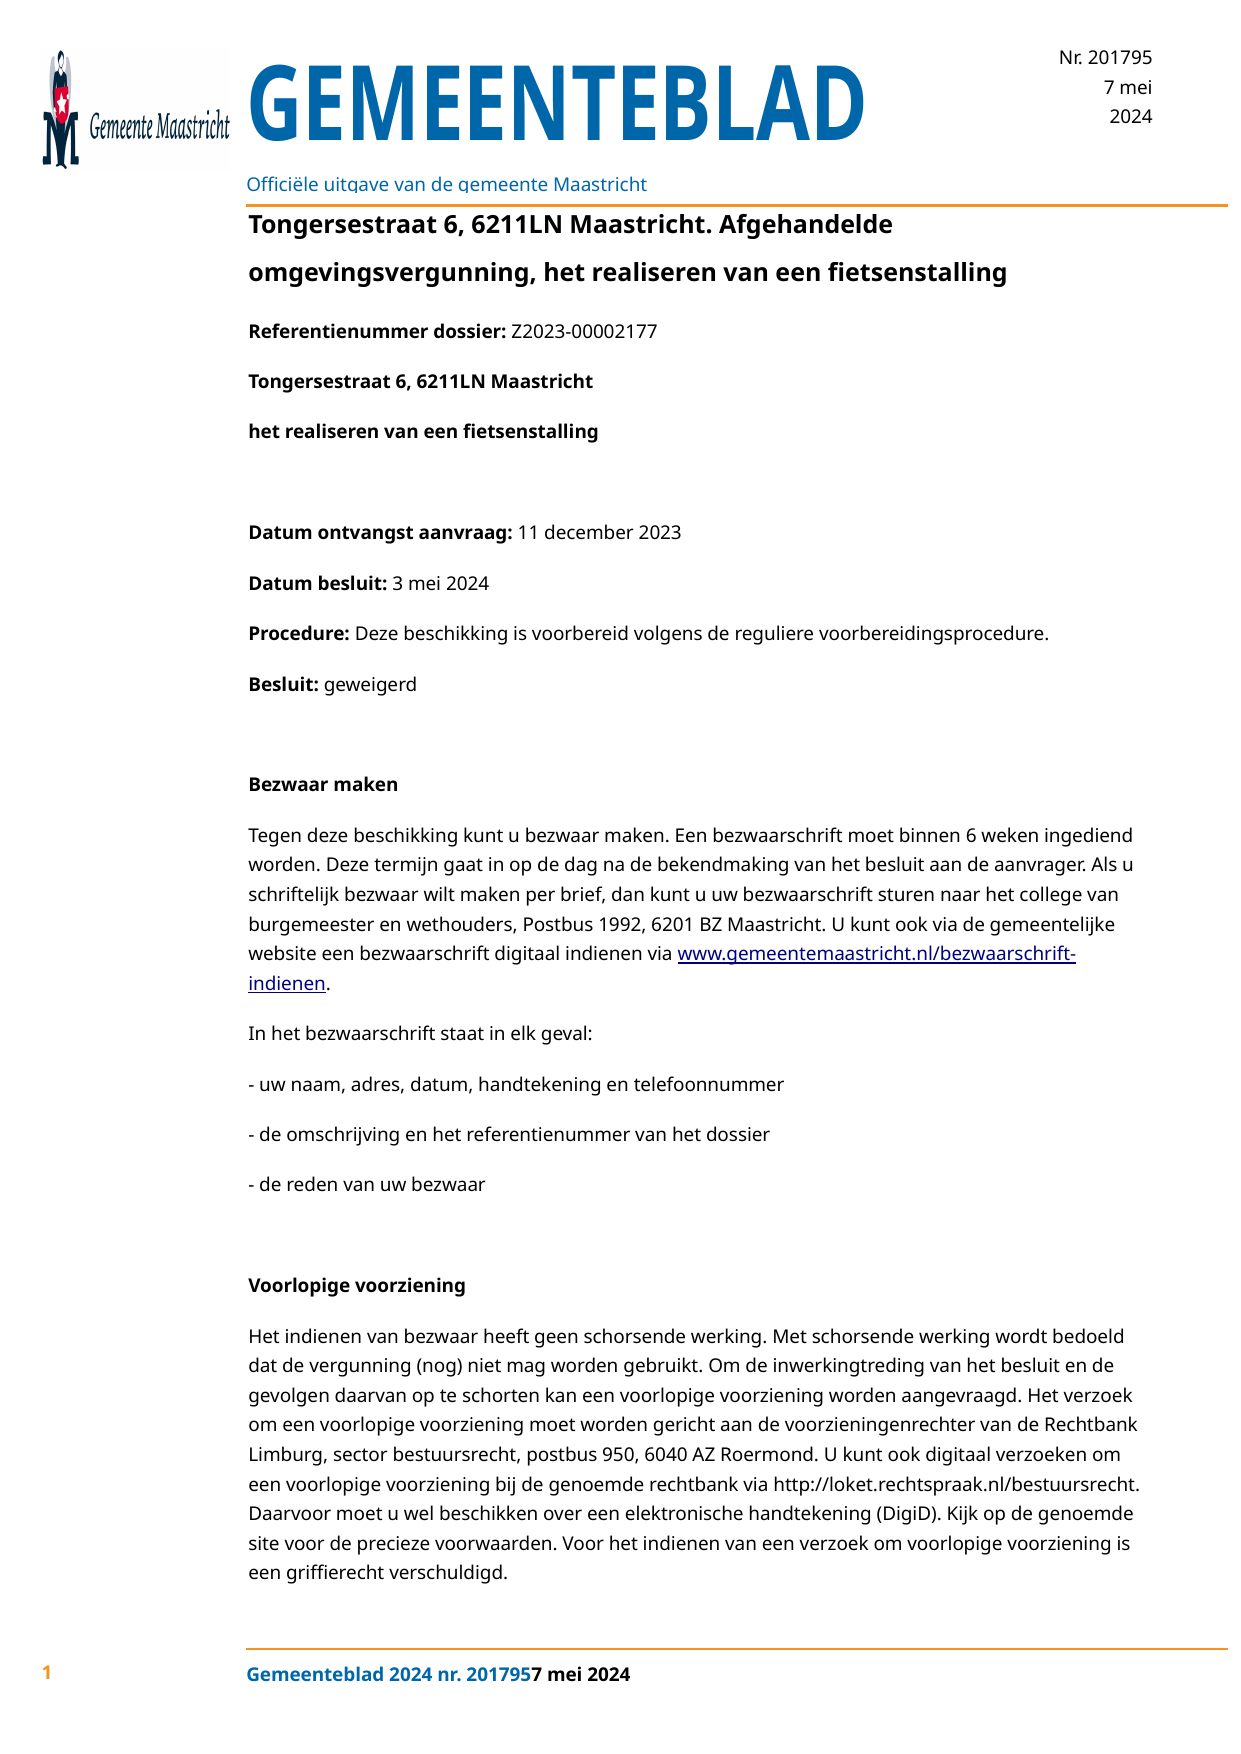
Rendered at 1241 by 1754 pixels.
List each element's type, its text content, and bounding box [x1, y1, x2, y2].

text - uw naam, adres, datum, handtekening en telefoonnummer [248, 1071, 1152, 1097]
text Referentienummer dossier: Z2023-00002177 [248, 318, 1152, 344]
text Het indienen van bezwaar heeft geen schorsende werking. Met schorsende werking wordt bedoeld dat de vergunning (nog) niet mag worden gebruikt. Om de inwerkingtreding van het besluit en de gevolgen daarvan op te schorten kan een voorlopige voorziening worden aangevraagd. Het verzoek om een voorlopige voorziening moet worden gericht aan de voorzieningenrechter van de Rechtbank Limburg, sector bestuursrecht, postbus 950, 6040 AZ Roermond. U kunt ook digitaal verzoeken om een voorlopige voorziening bij de genoemde rechtbank via http://loket.rechtspraak.nl/bestuursrecht. Daarvoor moet u wel beschikken over een elektronische handtekening (DigiD). Kijk op de genoemde site voor de precieze voorwaarden. Voor het indienen van een verzoek om voorlopige voorziening is een griffierecht verschuldigd. [248, 1323, 1152, 1585]
text Voorlopige voorziening [248, 1272, 1152, 1298]
picture [41, 47, 231, 172]
text In het bezwaarschrift staat in elk geval: [248, 1020, 1152, 1046]
text Datum ontvangst aanvraag: 11 december 2023 [248, 519, 1152, 545]
text Procedure: Deze beschikking is voorbereid volgens de reguliere voorbereidingsprocedure. [248, 620, 1152, 646]
text Tegen deze beschikking kunt u bezwaar maken. Een bezwaarschrift moet binnen 6 weken ingediend worden. Deze termijn gaat in op de dag na de bekendmaking van het besluit aan de aanvrager. Als u schriftelijk bezwaar wilt maken per brief, dan kunt u uw bezwaarschrift sturen naar het college van burgemeester en wethouders, Postbus 1992, 6201 BZ Maastricht. U kunt ook via de gemeentelijke website een bezwaarschrift digitaal indienen via www.gemeentemaastricht.nl/bezwaarschrift-indienen. [248, 822, 1152, 996]
text Bezwaar maken [248, 772, 1152, 797]
text het realiseren van een fietsenstalling [248, 419, 1152, 444]
text Besluit: geweigerd [248, 671, 1152, 697]
text Tongersestraat 6, 6211LN Maastricht [248, 368, 1152, 394]
text Tongersestraat 6, 6211LN Maastricht. Afgehandelde omgevingsvergunning, het realiseren van een fietsenstalling [248, 207, 1152, 288]
text - de reden van uw bezwaar [248, 1172, 1152, 1197]
text Datum besluit: 3 mei 2024 [248, 570, 1152, 596]
text - de omschrijving en het referentienummer van het dossier [248, 1121, 1152, 1147]
